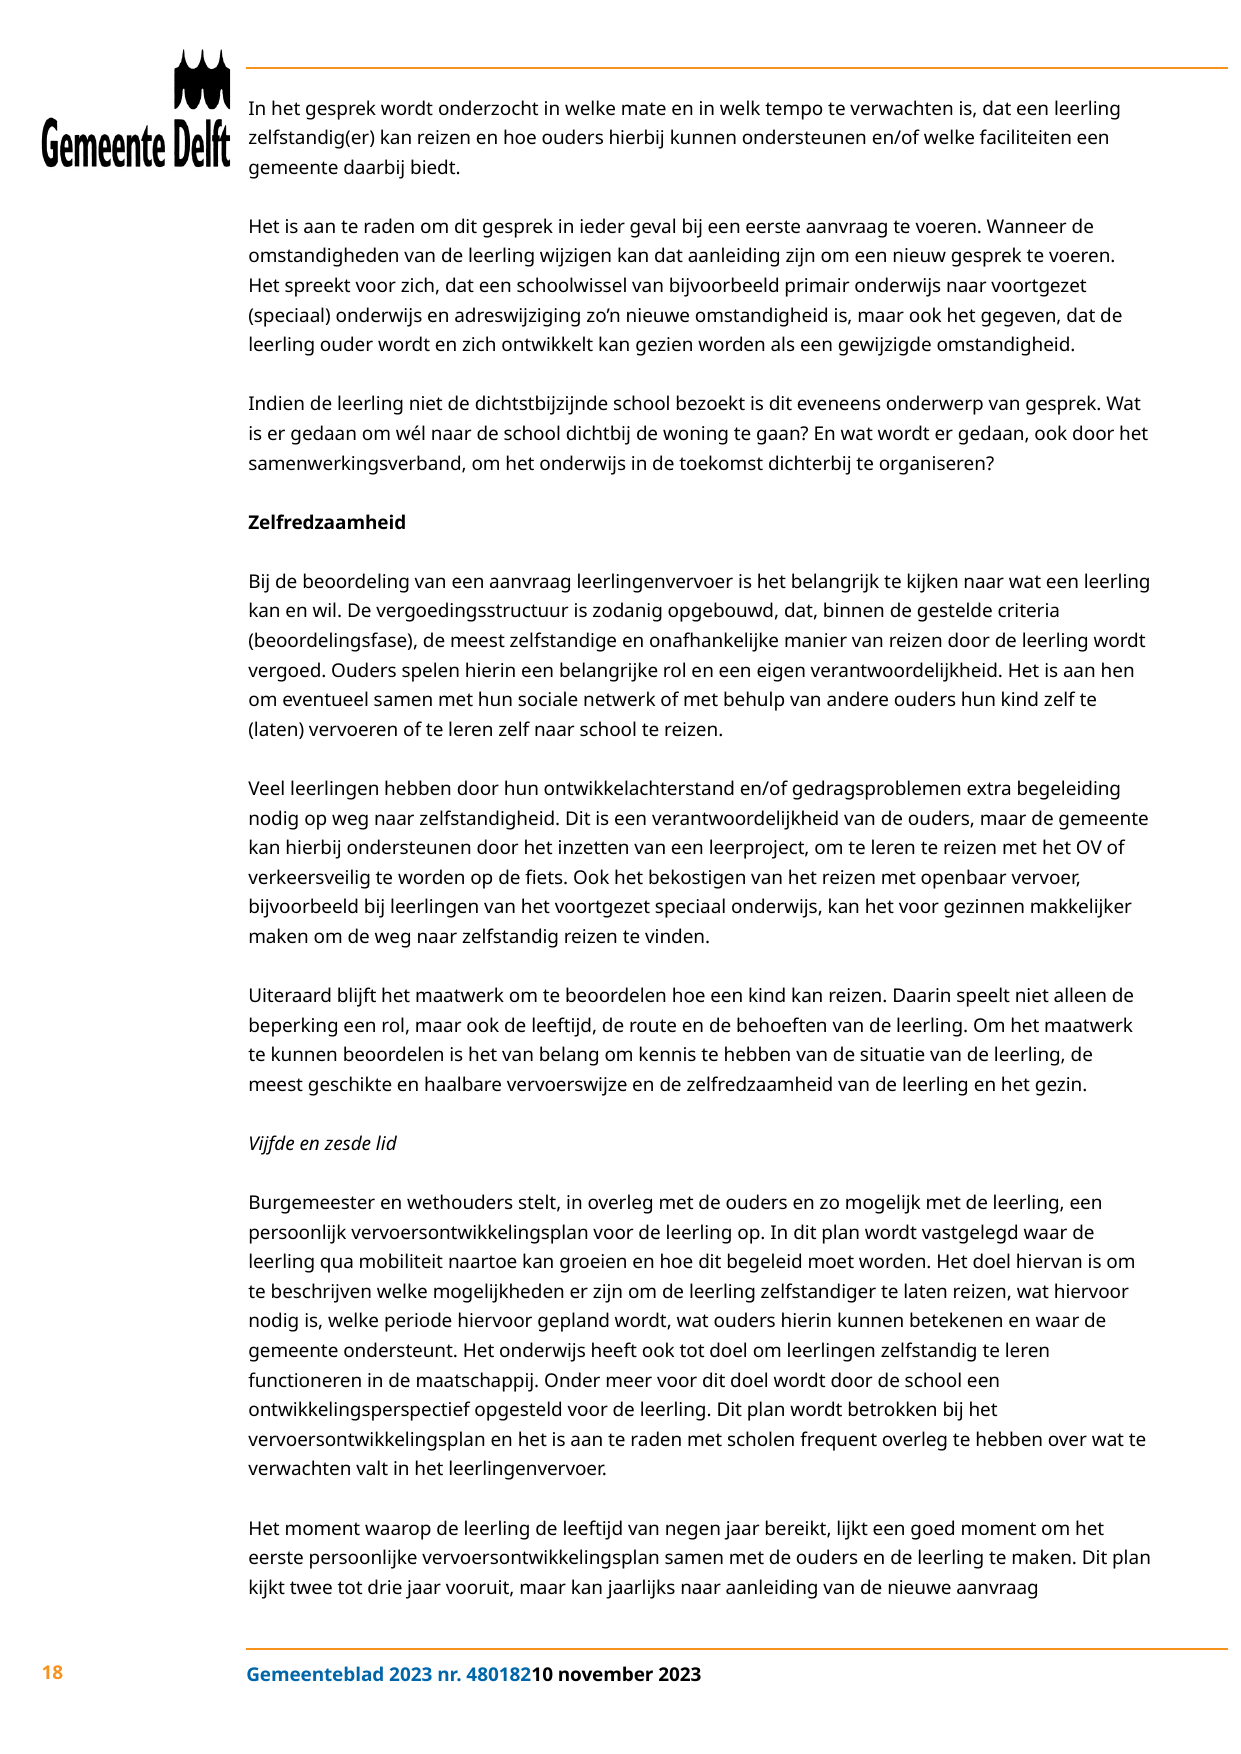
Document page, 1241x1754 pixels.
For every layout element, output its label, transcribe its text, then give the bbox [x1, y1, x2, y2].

text Vijfde en zesde lid [248, 1130, 1152, 1156]
text In het gesprek wordt onderzocht in welke mate en in welk tempo te verwachten is, dat een leerling zelfstandig(er) kan reizen en hoe ouders hierbij kunnen ondersteunen en/of welke faciliteiten een gemeente daarbij biedt. [248, 95, 1152, 180]
text Burgemeester en wethouders stelt, in overleg met de ouders en zo mogelijk met de leerling, een persoonlijk vervoersontwikkelingsplan voor de leerling op. In dit plan wordt vastgelegd waar de leerling qua mobiliteit naartoe kan groeien en hoe dit begeleid moet worden. Het doel hiervan is om te beschrijven welke mogelijkheden er zijn om de leerling zelfstandiger te laten reizen, wat hiervoor nodig is, welke periode hiervoor gepland wordt, wat ouders hierin kunnen betekenen en waar de gemeente ondersteunt. Het onderwijs heeft ook tot doel om leerlingen zelfstandig te leren functioneren in de maatschappij. Onder meer voor dit doel wordt door de school een ontwikkelingsperspectief opgesteld voor de leerling. Dit plan wordt betrokken bij het vervoersontwikkelingsplan en het is aan te raden met scholen frequent overleg te hebben over wat te verwachten valt in het leerlingenvervoer. [248, 1189, 1152, 1481]
text Uiteraard blijft het maatwerk om te beoordelen hoe een kind kan reizen. Daarin speelt niet alleen de beperking een rol, maar ook de leeftijd, de route en de behoeften van de leerling. Om het maatwerk te kunnen beoordelen is het van belang om kennis te hebben van de situatie van de leerling, de meest geschikte en haalbare vervoerswijze en de zelfredzaamheid van de leerling en het gezin. [248, 982, 1152, 1097]
picture [41, 47, 231, 172]
text Zelfredzaamheid [248, 509, 1152, 535]
text Veel leerlingen hebben door hun ontwikkelachterstand en/of gedragsproblemen extra begeleiding nodig op weg naar zelfstandigheid. Dit is een verantwoordelijkheid van de ouders, maar de gemeente kan hierbij ondersteunen door het inzetten van een leerproject, om te leren te reizen met het OV of verkeersveilig te worden op de fiets. Ook het bekostigen van het reizen met openbaar vervoer, bijvoorbeeld bij leerlingen van het voortgezet speciaal onderwijs, kan het voor gezinnen makkelijker maken om de weg naar zelfstandig reizen te vinden. [248, 775, 1152, 949]
text Het is aan te raden om dit gesprek in ieder geval bij een eerste aanvraag te voeren. Wanneer de omstandigheden van de leerling wijzigen kan dat aanleiding zijn om een nieuw gesprek te voeren. Het spreekt voor zich, dat een schoolwissel van bijvoorbeeld primair onderwijs naar voortgezet (speciaal) onderwijs en adreswijziging zo’n nieuwe omstandigheid is, maar ook het gegeven, dat de leerling ouder wordt en zich ontwikkelt kan gezien worden als een gewijzigde omstandigheid. [248, 213, 1152, 357]
text Het moment waarop de leerling de leeftijd van negen jaar bereikt, lijkt een goed moment om het eerste persoonlijke vervoersontwikkelingsplan samen met de ouders en de leerling te maken. Dit plan kijkt twee tot drie jaar vooruit, maar kan jaarlijks naar aanleiding van de nieuwe aanvraag [248, 1515, 1152, 1600]
text Indien de leerling niet de dichtstbijzijnde school bezoekt is dit eveneens onderwerp van gesprek. Wat is er gedaan om wél naar de school dichtbij de woning te gaan? En wat wordt er gedaan, ook door het samenwerkingsverband, om het onderwijs in de toekomst dichterbij te organiseren? [248, 391, 1152, 476]
text Bij de beoordeling van een aanvraag leerlingenvervoer is het belangrijk te kijken naar wat een leerling kan en wil. De vergoedingsstructuur is zodanig opgebouwd, dat, binnen de gestelde criteria (beoordelingsfase), de meest zelfstandige en onafhankelijke manier van reizen door de leerling wordt vergoed. Ouders spelen hierin een belangrijke rol en een eigen verantwoordelijkheid. Het is aan hen om eventueel samen met hun sociale netwerk of met behulp van andere ouders hun kind zelf te (laten) vervoeren of te leren zelf naar school te reizen. [248, 568, 1152, 742]
